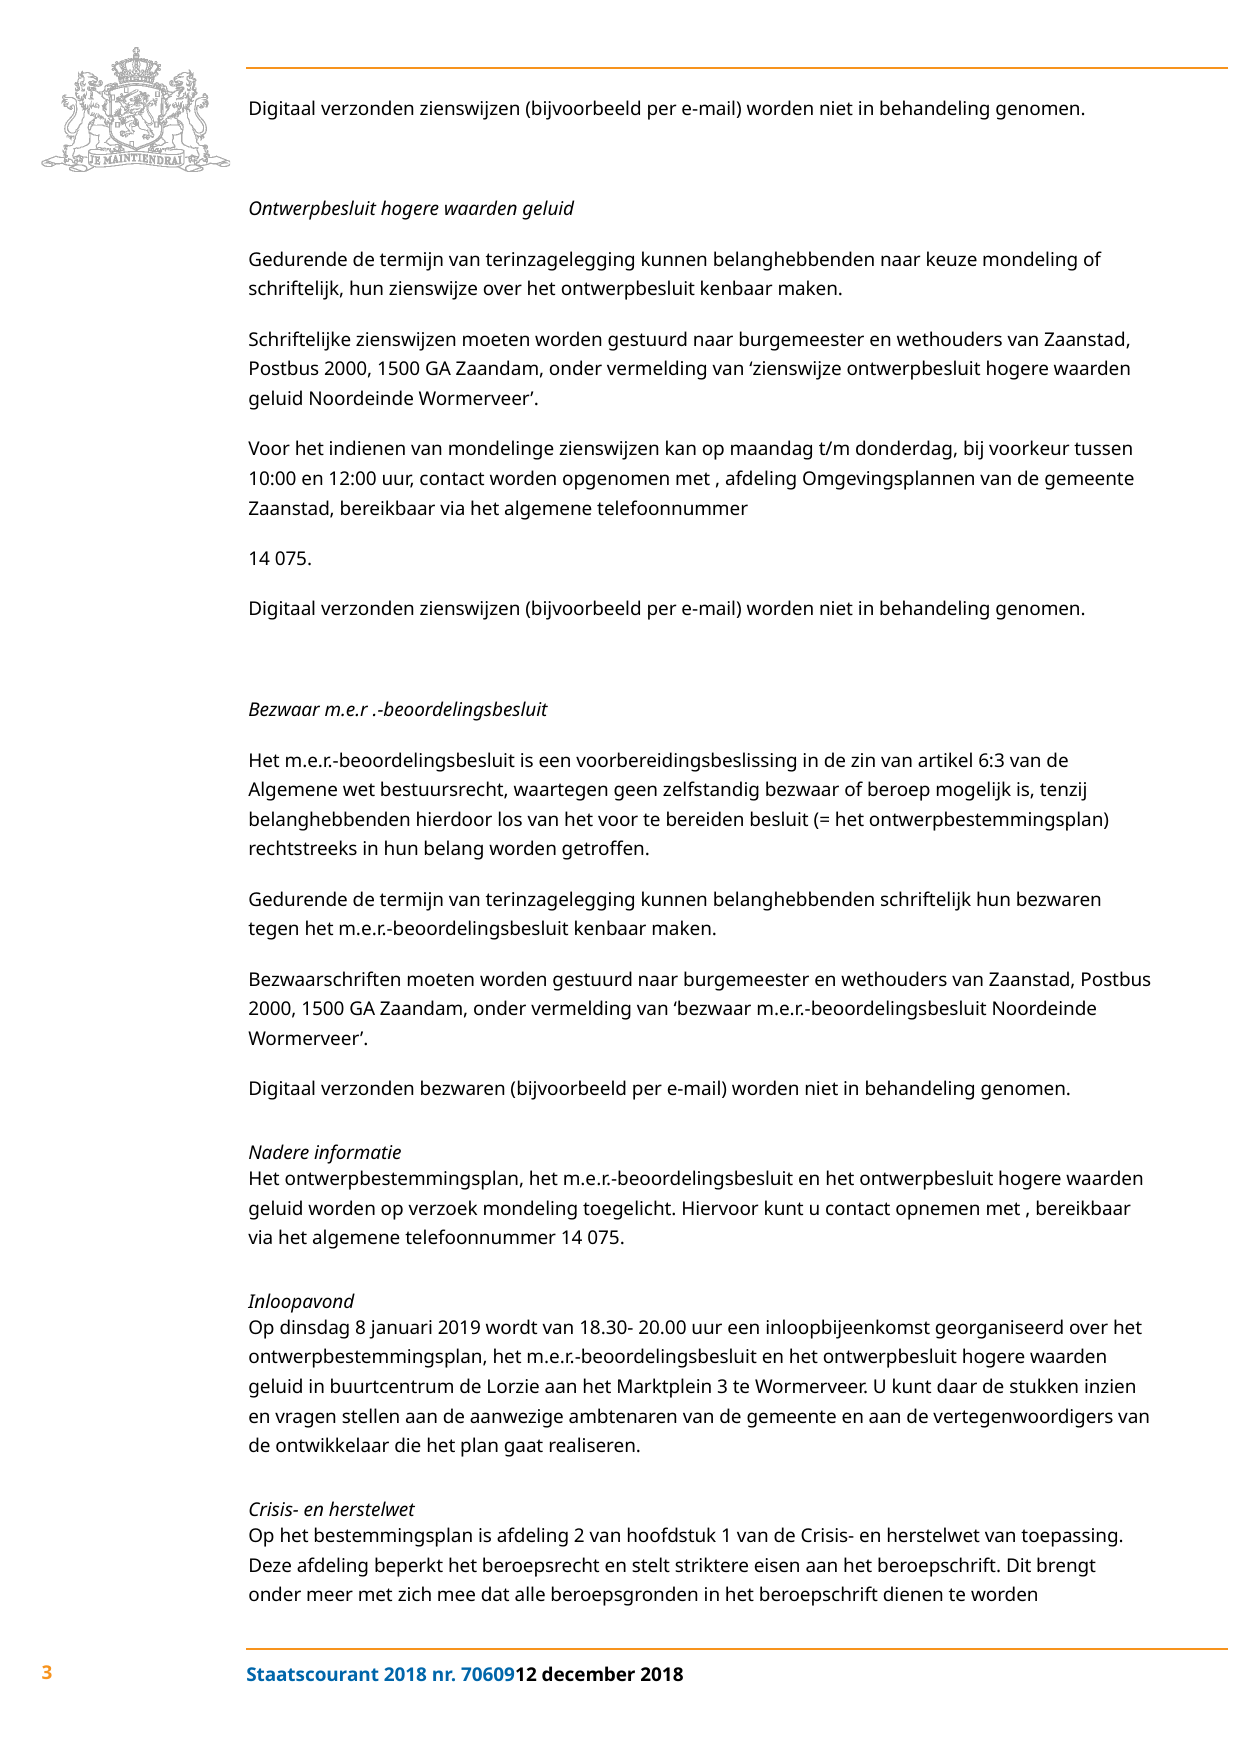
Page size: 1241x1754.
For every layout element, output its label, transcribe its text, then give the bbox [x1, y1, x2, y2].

picture [41, 47, 231, 172]
table_header Op het bestemmingsplan is afdeling 2 van hoofdstuk 1 van de Crisis- en herstelwet van toepassing. Deze afdeling beperkt het beroepsrecht en stelt striktere eisen aan het beroepschrift. Dit brengt onder meer met zich mee dat alle beroepsgronden in het beroepschrift dienen te worden [248, 1522, 1152, 1607]
text Digitaal verzonden zienswijzen (bijvoorbeeld per e-mail) worden niet in behandeling genomen. [248, 596, 1152, 621]
text Het m.e.r.-beoordelingsbesluit is een voorbereidingsbeslissing in de zin van artikel 6:3 van de Algemene wet bestuursrecht, waartegen geen zelfstandig bezwaar of beroep mogelijk is, tenzij belanghebbenden hierdoor los van het voor te bereiden besluit (= het ontwerpbestemmingsplan) rechtstreeks in hun belang worden getroffen. [248, 747, 1152, 861]
text Op dinsdag 8 januari 2019 wordt van 18.30- 20.00 uur een inloopbijeenkomst georganiseerd over het ontwerpbestemmingsplan, het m.e.r.-beoordelingsbesluit en het ontwerpbesluit hogere waarden geluid in buurtcentrum de Lorzie aan het Marktplein 3 te Wormerveer. U kunt daar de stukken inzien en vragen stellen aan de aanwezige ambtenaren van de gemeente en aan de vertegenwoordigers van de ontwikkelaar die het plan gaat realiseren. [248, 1314, 1152, 1458]
text Voor het indienen van mondelinge zienswijzen kan op maandag t/m donderdag, bij voorkeur tussen 10:00 en 12:00 uur, contact worden opgenomen met , afdeling Omgevingsplannen van de gemeente Zaanstad, bereikbaar via het algemene telefoonnummer [248, 436, 1152, 521]
text Crisis- en herstelwet [248, 1496, 1152, 1522]
text Ontwerpbesluit hogere waarden geluid [248, 196, 1152, 221]
text 14 075. [248, 545, 1152, 571]
text Gedurende de termijn van terinzagelegging kunnen belanghebbenden schriftelijk hun bezwaren tegen het m.e.r.-beoordelingsbesluit kenbaar maken. [248, 886, 1152, 941]
text Het ontwerpbestemmingsplan, het m.e.r.-beoordelingsbesluit en het ontwerpbesluit hogere waarden geluid worden op verzoek mondeling toegelicht. Hiervoor kunt u contact opnemen met , bereikbaar via het algemene telefoonnummer 14 075. [248, 1165, 1152, 1250]
text Nadere informatie [248, 1139, 1152, 1165]
text Bezwaarschriften moeten worden gestuurd naar burgemeester en wethouders van Zaanstad, Postbus 2000, 1500 GA Zaandam, onder vermelding van ‘bezwaar m.e.r.-beoordelingsbesluit Noordeinde Wormerveer’. [248, 966, 1152, 1051]
text Digitaal verzonden bezwaren (bijvoorbeeld per e-mail) worden niet in behandeling genomen. [248, 1076, 1152, 1101]
text Inloopavond [248, 1288, 1152, 1314]
text Digitaal verzonden zienswijzen (bijvoorbeeld per e-mail) worden niet in behandeling genomen. [248, 95, 1152, 121]
text Gedurende de termijn van terinzagelegging kunnen belanghebbenden naar keuze mondeling of schriftelijk, hun zienswijze over het ontwerpbesluit kenbaar maken. [248, 246, 1152, 301]
text Schriftelijke zienswijzen moeten worden gestuurd naar burgemeester en wethouders van Zaanstad, Postbus 2000, 1500 GA Zaandam, onder vermelding van ‘zienswijze ontwerpbesluit hogere waarden geluid Noordeinde Wormerveer’. [248, 326, 1152, 411]
text Bezwaar m.e.r .-beoordelingsbesluit [248, 696, 1152, 722]
